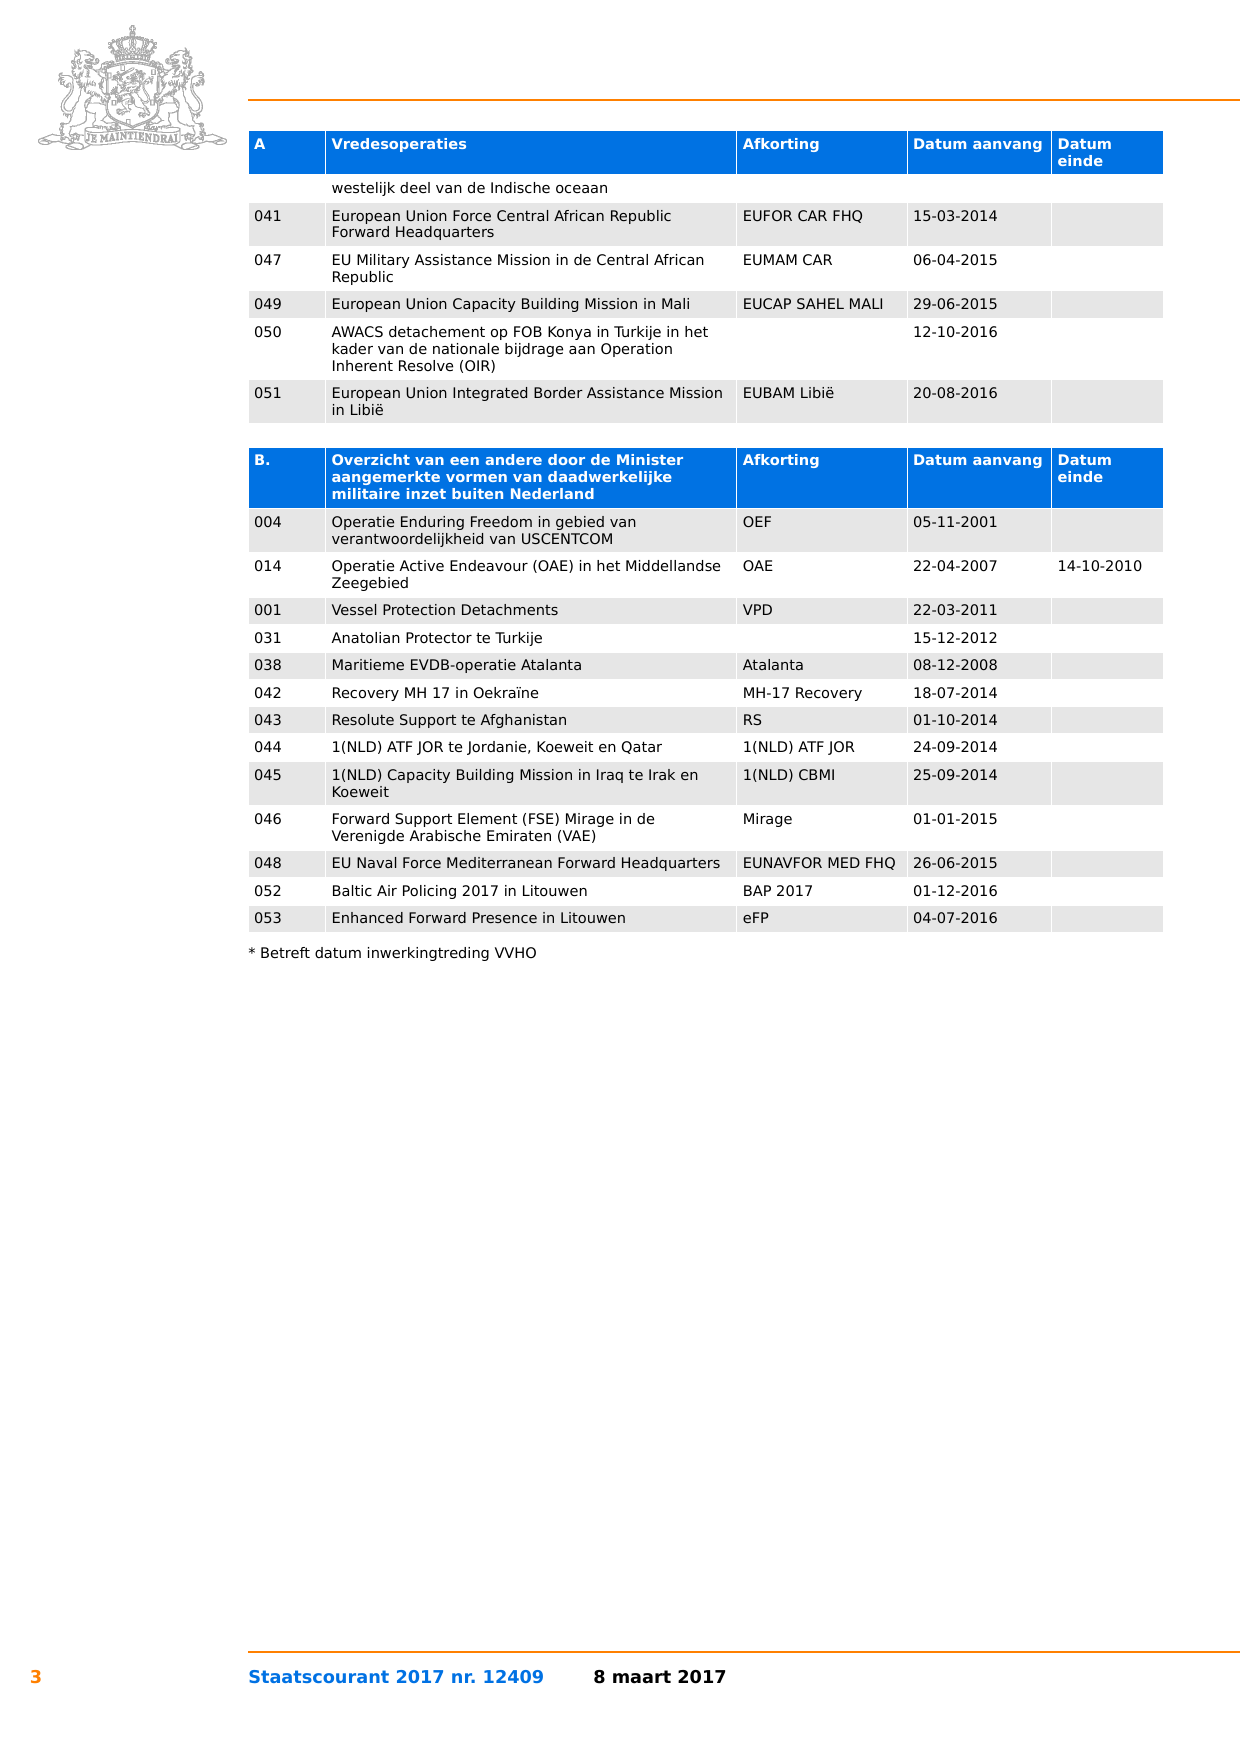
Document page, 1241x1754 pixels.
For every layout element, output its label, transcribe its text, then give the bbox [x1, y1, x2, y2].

table_cell 1(NLD) Capacity Building Mission in Iraq te Irak en Koeweit [326, 762, 736, 805]
table_cell 12-10-2016 [908, 319, 1051, 379]
table_cell 031 [249, 625, 325, 651]
table_cell [1052, 509, 1163, 552]
table_cell 01-01-2015 [908, 806, 1051, 850]
table_cell 18-07-2014 [908, 680, 1051, 706]
table_cell 045 [249, 762, 325, 805]
table_cell [1052, 653, 1163, 679]
table_cell 20-08-2016 [908, 380, 1051, 423]
table_cell 1(NLD) CBMI [737, 762, 907, 805]
table_cell BAP 2017 [737, 878, 907, 904]
table_cell 22-03-2011 [908, 598, 1051, 624]
table_cell [737, 319, 907, 379]
table_cell OEF [737, 509, 907, 552]
table_cell Operatie Enduring Freedom in gebied van verantwoordelijkheid van USCENTCOM [326, 509, 736, 552]
table_cell OAE [737, 553, 907, 597]
table_cell [737, 625, 907, 651]
table_cell [1052, 598, 1163, 624]
table_cell Baltic Air Policing 2017 in Litouwen [326, 878, 736, 904]
table_cell 29-06-2015 [908, 291, 1051, 318]
table_cell 048 [249, 851, 325, 877]
table_cell EUFOR CAR FHQ [737, 203, 907, 246]
table_cell 15-03-2014 [908, 203, 1051, 246]
table_cell [908, 175, 1051, 202]
table_cell EU Naval Force Mediterranean Forward Headquarters [326, 851, 736, 877]
table_cell 049 [249, 291, 325, 318]
table_header Datum einde [1052, 448, 1163, 508]
table_header Datum aanvang [908, 448, 1051, 508]
table_cell [1052, 625, 1163, 651]
table_cell 1(NLD) ATF JOR te Jordanie, Koeweit en Qatar [326, 735, 736, 761]
table_cell 04-07-2016 [908, 906, 1051, 932]
table_cell 053 [249, 906, 325, 932]
table_cell Anatolian Protector te Turkije [326, 625, 736, 651]
table_cell 05-11-2001 [908, 509, 1051, 552]
table_header Overzicht van een andere door de Minister aangemerkte vormen van daadwerkelijke militaire inzet buiten Nederland [326, 448, 736, 508]
table_cell [1052, 680, 1163, 706]
table_cell 26-06-2015 [908, 851, 1051, 877]
table_cell 08-12-2008 [908, 653, 1051, 679]
table_cell RS [737, 707, 907, 733]
table_cell 22-04-2007 [908, 553, 1051, 597]
table_cell Forward Support Element (FSE) Mirage in de Verenigde Arabische Emiraten (VAE) [326, 806, 736, 850]
table_cell eFP [737, 906, 907, 932]
table_cell 25-09-2014 [908, 762, 1051, 805]
table_cell 038 [249, 653, 325, 679]
table_cell [737, 175, 907, 202]
table_cell 004 [249, 509, 325, 552]
table_cell [1052, 247, 1163, 290]
table_header A [249, 131, 325, 174]
table_cell 06-04-2015 [908, 247, 1051, 290]
table_cell 01-10-2014 [908, 707, 1051, 733]
table_cell Recovery MH 17 in Oekraïne [326, 680, 736, 706]
table_cell 047 [249, 247, 325, 290]
table_header Datum aanvang [908, 131, 1051, 174]
table_cell [1052, 806, 1163, 850]
table_cell 051 [249, 380, 325, 423]
table_cell Resolute Support te Afghanistan [326, 707, 736, 733]
table_cell EUNAVFOR MED FHQ [737, 851, 907, 877]
table_cell 050 [249, 319, 325, 379]
table_cell Operatie Active Endeavour (OAE) in het Middellandse Zeegebied [326, 553, 736, 597]
table_cell EUCAP SAHEL MALI [737, 291, 907, 318]
table_cell EUBAM Libië [737, 380, 907, 423]
table_cell 24-09-2014 [908, 735, 1051, 761]
table_cell 01-12-2016 [908, 878, 1051, 904]
table_cell [1052, 762, 1163, 805]
table_cell 014 [249, 553, 325, 597]
table_cell Vessel Protection Detachments [326, 598, 736, 624]
table_cell Enhanced Forward Presence in Litouwen [326, 906, 736, 932]
table_cell European Union Capacity Building Mission in Mali [326, 291, 736, 318]
table_cell westelijk deel van de Indische oceaan [326, 175, 736, 202]
table_cell 044 [249, 735, 325, 761]
table_cell Maritieme EVDB-operatie Atalanta [326, 653, 736, 679]
table_cell [1052, 319, 1163, 379]
table_cell 1(NLD) ATF JOR [737, 735, 907, 761]
table_cell [1052, 735, 1163, 761]
table_cell VPD [737, 598, 907, 624]
table_cell 15-12-2012 [908, 625, 1051, 651]
table_cell 041 [249, 203, 325, 246]
table_header Vredesoperaties [326, 131, 736, 174]
table_cell AWACS detachement op FOB Konya in Turkije in het kader van de nationale bijdrage aan Operation Inherent Resolve (OIR) [326, 319, 736, 379]
table_header Datum einde [1052, 131, 1163, 174]
table_cell 052 [249, 878, 325, 904]
table_cell [1052, 175, 1163, 202]
table_cell European Union Force Central African Republic Forward Headquarters [326, 203, 736, 246]
table_cell EUMAM CAR [737, 247, 907, 290]
table_cell 046 [249, 806, 325, 850]
table_cell Atalanta [737, 653, 907, 679]
table_cell [1052, 707, 1163, 733]
table_cell [1052, 851, 1163, 877]
table_header B. [249, 448, 325, 508]
table_cell * Betreft datum inwerkingtreding VVHO [248, 933, 1163, 962]
table_cell 14-10-2010 [1052, 553, 1163, 597]
table_cell [1052, 380, 1163, 423]
table_cell [1052, 291, 1163, 318]
table_cell European Union Integrated Border Assistance Mission in Libië [326, 380, 736, 423]
table_header Afkorting [737, 131, 907, 174]
table_cell EU Military Assistance Mission in de Central African Republic [326, 247, 736, 290]
table_cell 042 [249, 680, 325, 706]
table_cell MH-17 Recovery [737, 680, 907, 706]
table_header Afkorting [737, 448, 907, 508]
table_cell [1052, 878, 1163, 904]
table_cell 043 [249, 707, 325, 733]
table_cell [1052, 203, 1163, 246]
table_cell 001 [249, 598, 325, 624]
table_cell Mirage [737, 806, 907, 850]
table_cell [1052, 906, 1163, 932]
table_cell [249, 175, 325, 202]
picture [38, 25, 227, 150]
